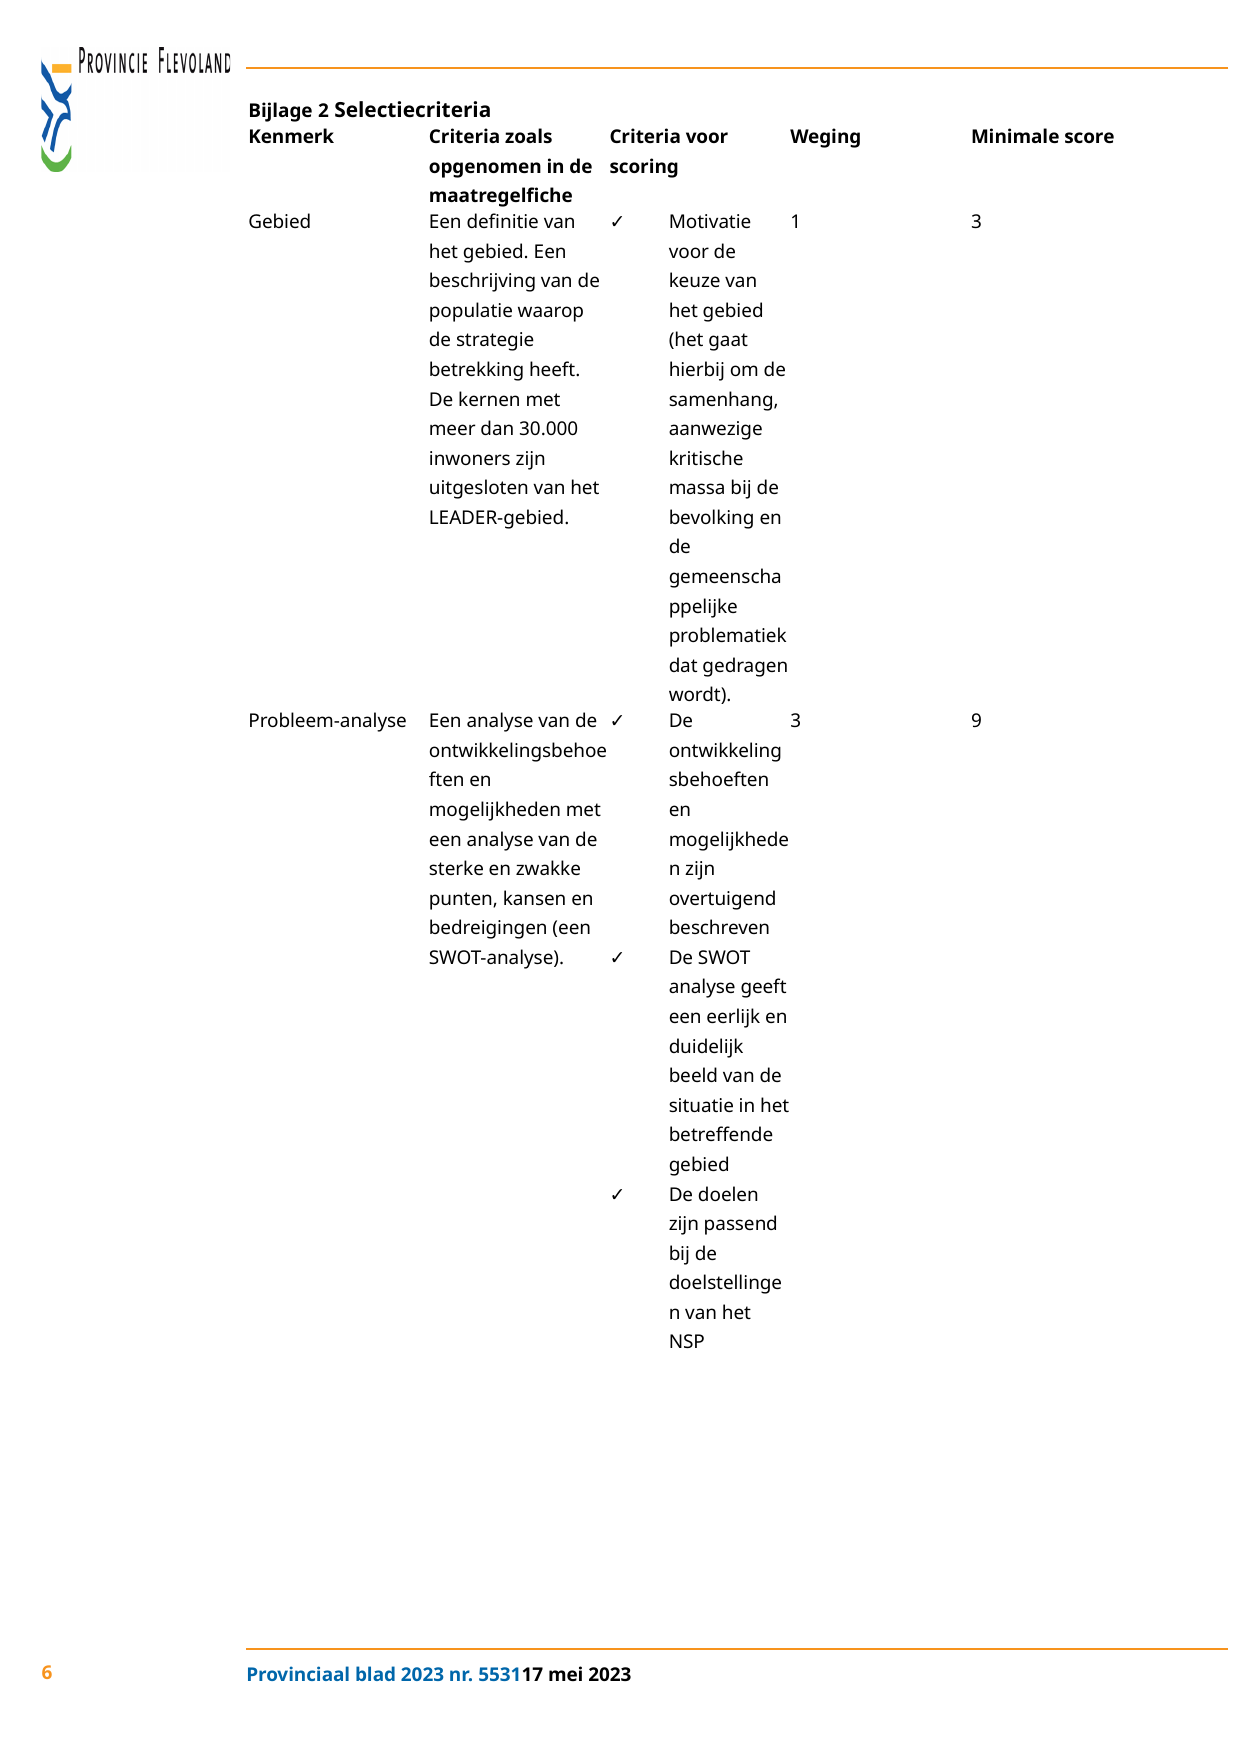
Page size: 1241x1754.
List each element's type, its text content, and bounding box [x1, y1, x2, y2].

table_header Criteria voor scoring [609, 124, 790, 208]
table_cell 3 [971, 208, 1152, 707]
table_cell 9 [971, 708, 1152, 1354]
table_cell 1 [790, 208, 971, 707]
table_header Criteria zoals opgenomen in de maatregelfiche [429, 124, 609, 208]
table_cell 3 [790, 708, 971, 1354]
table_cell De ontwikkelingsbehoeften en mogelijkheden zijn overtuigend beschreven De SWOT analyse geeft een eerlijk en duidelijk beeld van de situatie in het betreffende gebied De doelen zijn passend bij de doelstellingen van het NSP [609, 708, 790, 1354]
table_header Minimale score [971, 124, 1152, 208]
table_cell Motivatie voor de keuze van het gebied (het gaat hierbij om de samenhang, aanwezige kritische massa bij de bevolking en de gemeenschappelijke problematiek dat gedragen wordt). [609, 208, 790, 707]
table_cell Probleem-analyse [248, 708, 429, 1354]
table_cell Gebied [248, 208, 429, 707]
table_cell Een analyse van de ontwikkelingsbehoeften en mogelijkheden met een analyse van de sterke en zwakke punten, kansen en bedreigingen (een SWOT-analyse). [429, 708, 609, 1354]
text Bijlage 2 Selectiecriteria [248, 95, 1152, 123]
table_header Kenmerk [248, 124, 429, 208]
table_cell Een definitie van het gebied. Een beschrijving van de populatie waarop de strategie betrekking heeft. De kernen met meer dan 30.000 inwoners zijn uitgesloten van het LEADER-gebied. [429, 208, 609, 707]
picture [41, 47, 231, 172]
table_header Weging [790, 124, 971, 208]
